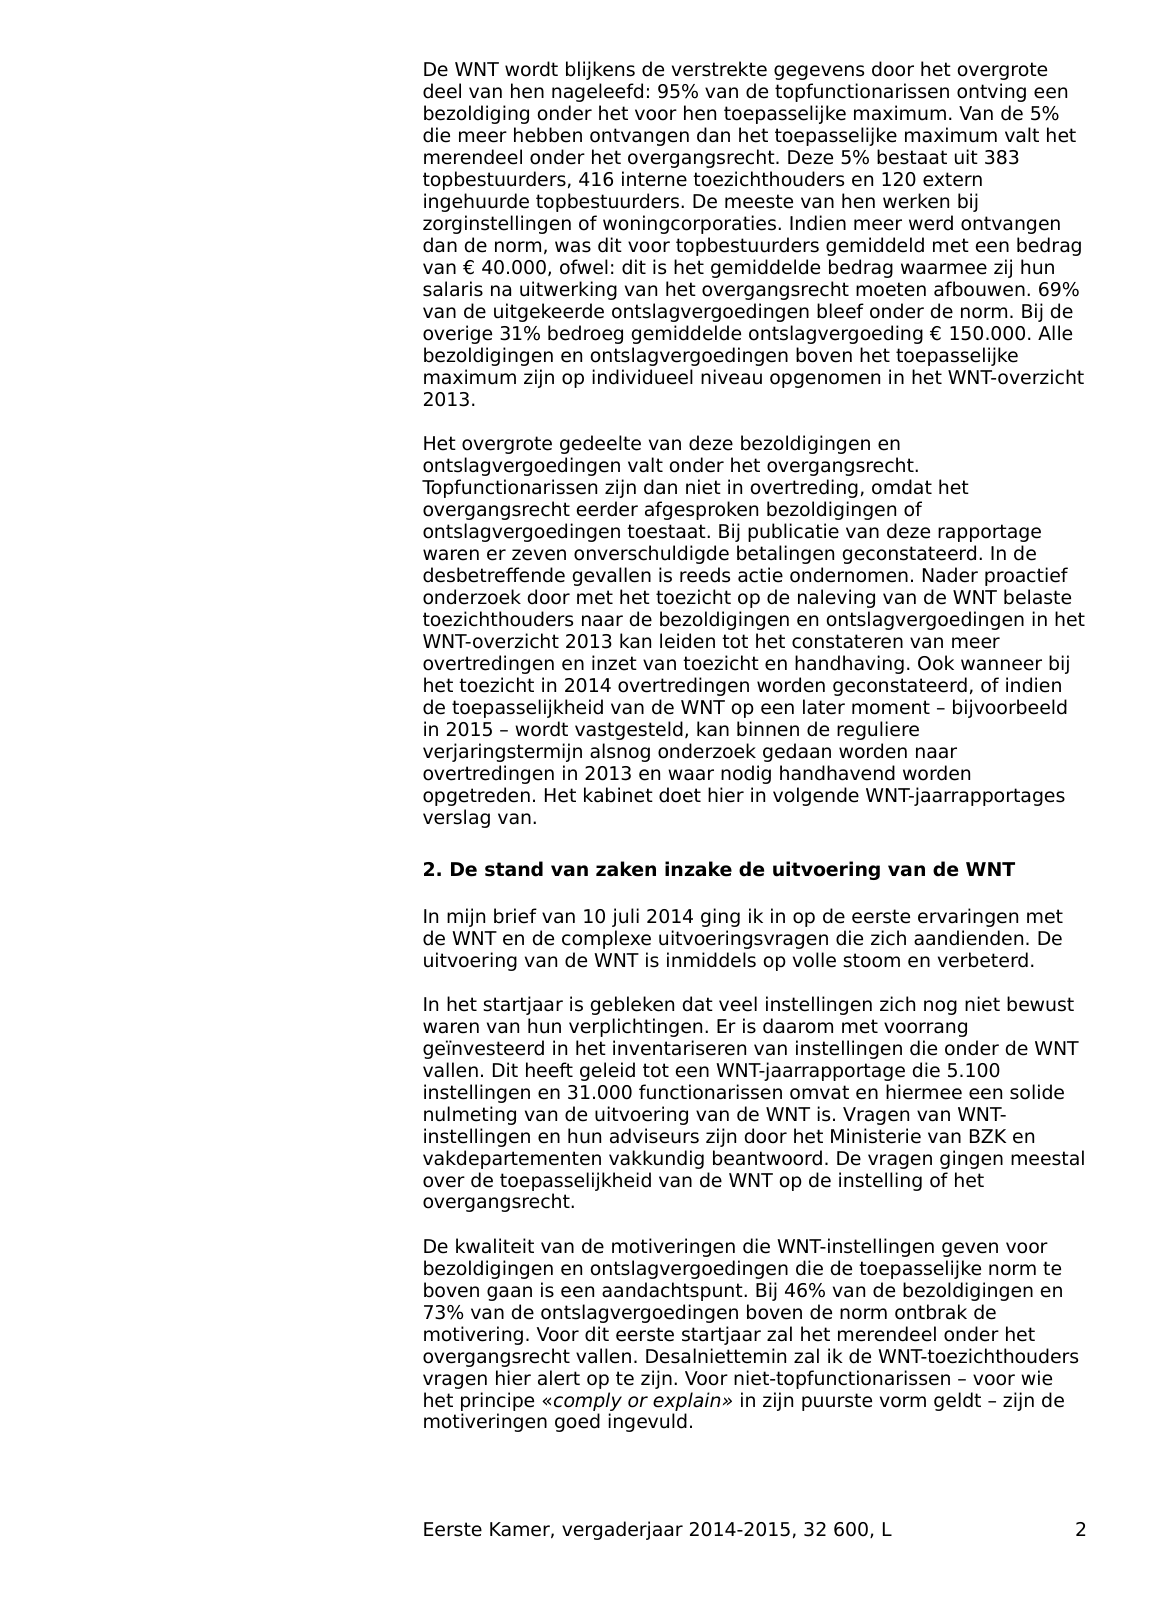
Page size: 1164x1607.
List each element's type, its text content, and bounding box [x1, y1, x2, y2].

text De WNT wordt blijkens de verstrekte gegevens door het overgrote deel van hen nageleefd: 95% van de topfunctionarissen ontving een bezoldiging onder het voor hen toepasselijke maximum. Van de 5% die meer hebben ontvangen dan het toepasselijke maximum valt het merendeel onder het overgangsrecht. Deze 5% bestaat uit 383 topbestuurders, 416 interne toezichthouders en 120 extern ingehuurde topbestuurders. De meeste van hen werken bij zorginstellingen of woningcorporaties. Indien meer werd ontvangen dan de norm, was dit voor topbestuurders gemiddeld met een bedrag van € 40.000, ofwel: dit is het gemiddelde bedrag waarmee zij hun salaris na uitwerking van het overgangsrecht moeten afbouwen. 69% van de uitgekeerde ontslagvergoedingen bleef onder de norm. Bij de overige 31% bedroeg gemiddelde ontslagvergoeding € 150.000. Alle bezoldigingen en ontslagvergoedingen boven het toepasselijke maximum zijn op individueel niveau opgenomen in het WNT-overzicht 2013. [422, 59, 1087, 411]
text In het startjaar is gebleken dat veel instellingen zich nog niet bewust waren van hun verplichtingen. Er is daarom met voorrang geïnvesteerd in het inventariseren van instellingen die onder de WNT vallen. Dit heeft geleid tot een WNT-jaarrapportage die 5.100 instellingen en 31.000 functionarissen omvat en hiermee een solide nulmeting van de uitvoering van de WNT is. Vragen van WNT-instellingen en hun adviseurs zijn door het Ministerie van BZK en vakdepartementen vakkundig beantwoord. De vragen gingen meestal over de toepasselijkheid van de WNT op de instelling of het overgangsrecht. [422, 994, 1087, 1213]
text In mijn brief van 10 juli 2014 ging ik in op de eerste ervaringen met de WNT en de complexe uitvoeringsvragen die zich aandienden. De uitvoering van de WNT is inmiddels op volle stoom en verbeterd. [422, 906, 1087, 971]
text De kwaliteit van de motiveringen die WNT-instellingen geven voor bezoldigingen en ontslagvergoedingen die de toepasselijke norm te boven gaan is een aandachtspunt. Bij 46% van de bezoldigingen en 73% van de ontslagvergoedingen boven de norm ontbrak de motivering. Voor dit eerste startjaar zal het merendeel onder het overgangsrecht vallen. Desalniettemin zal ik de WNT-toezichthouders vragen hier alert op te zijn. Voor niet-topfunctionarissen – voor wie het principe «comply or explain» in zijn puurste vorm geldt – zijn de motiveringen goed ingevuld. [422, 1236, 1087, 1433]
text Het overgrote gedeelte van deze bezoldigingen en ontslagvergoedingen valt onder het overgangsrecht. Topfunctionarissen zijn dan niet in overtreding, omdat het overgangsrecht eerder afgesproken bezoldigingen of ontslagvergoedingen toestaat. Bij publicatie van deze rapportage waren er zeven onverschuldigde betalingen geconstateerd. In de desbetreffende gevallen is reeds actie ondernomen. Nader proactief onderzoek door met het toezicht op de naleving van de WNT belaste toezichthouders naar de bezoldigingen en ontslagvergoedingen in het WNT-overzicht 2013 kan leiden tot het constateren van meer overtredingen en inzet van toezicht en handhaving. Ook wanneer bij het toezicht in 2014 overtredingen worden geconstateerd, of indien de toepasselijkheid van de WNT op een later moment – bijvoorbeeld in 2015 – wordt vastgesteld, kan binnen de reguliere verjaringstermijn alsnog onderzoek gedaan worden naar overtredingen in 2013 en waar nodig handhavend worden opgetreden. Het kabinet doet hier in volgende WNT-jaarrapportages verslag van. [422, 433, 1087, 828]
subtitle 2. De stand van zaken inzake de uitvoering van de WNT [422, 858, 1087, 881]
